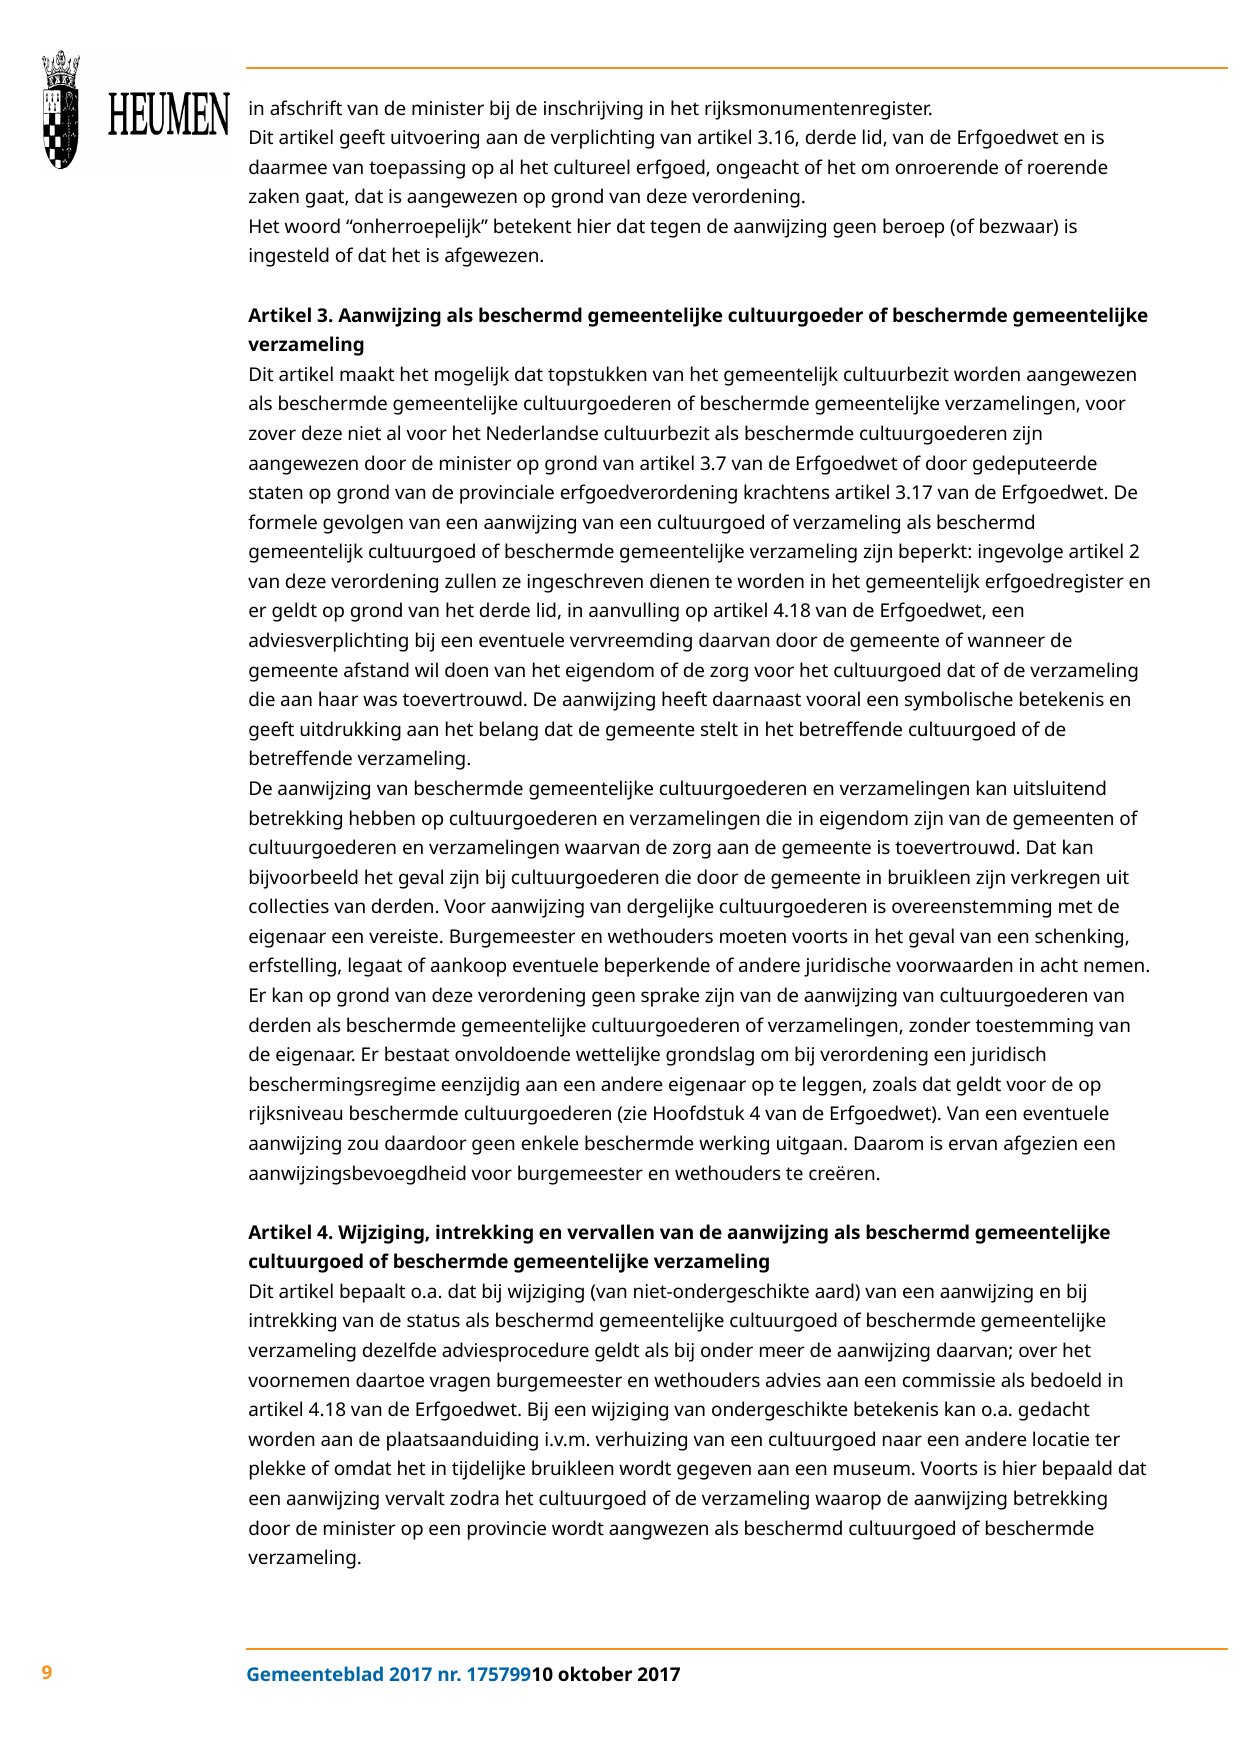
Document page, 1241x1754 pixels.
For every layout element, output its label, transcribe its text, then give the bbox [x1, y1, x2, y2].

picture [41, 47, 231, 172]
text Dit artikel bepaalt o.a. dat bij wijziging (van niet-ondergeschikte aard) van een aanwijzing en bij intrekking van de status als beschermd gemeentelijke cultuurgoed of beschermde gemeentelijke verzameling dezelfde adviesprocedure geldt als bij onder meer de aanwijzing daarvan; over het voornemen daartoe vragen burgemeester en wethouders advies aan een commissie als bedoeld in artikel 4.18 van de Erfgoedwet. Bij een wijziging van ondergeschikte betekenis kan o.a. gedacht worden aan de plaatsaanduiding i.v.m. verhuizing van een cultuurgoed naar een andere locatie ter plekke of omdat het in tijdelijke bruikleen wordt gegeven aan een museum. Voorts is hier bepaald dat een aanwijzing vervalt zodra het cultuurgoed of de verzameling waarop de aanwijzing betrekking door de minister op een provincie wordt aangwezen als beschermd cultuurgoed of beschermde verzameling. [248, 1278, 1152, 1570]
text Artikel 4. Wijziging, intrekking en vervallen van de aanwijzing als beschermd gemeentelijke cultuurgoed of beschermde gemeentelijke verzameling [248, 1219, 1152, 1274]
text Het woord “onherroepelijk” betekent hier dat tegen de aanwijzing geen beroep (of bezwaar) is ingesteld of dat het is afgewezen. [248, 213, 1152, 268]
text in afschrift van de minister bij de inschrijving in het rijksmonumentenregister. [248, 95, 1152, 121]
text Er kan op grond van deze verordening geen sprake zijn van de aanwijzing van cultuurgoederen van derden als beschermde gemeentelijke cultuurgoederen of verzamelingen, zonder toestemming van de eigenaar. Er bestaat onvoldoende wettelijke grondslag om bij verordening een juridisch beschermingsregime eenzijdig aan een andere eigenaar op te leggen, zoals dat geldt voor de op rijksniveau beschermde cultuurgoederen (zie Hoofdstuk 4 van de Erfgoedwet). Van een eventuele aanwijzing zou daardoor geen enkele beschermde werking uitgaan. Daarom is ervan afgezien een aanwijzingsbevoegdheid voor burgemeester en wethouders te creëren. [248, 982, 1152, 1186]
text Artikel 3. Aanwijzing als beschermd gemeentelijke cultuurgoeder of beschermde gemeentelijke verzameling [248, 302, 1152, 357]
text De aanwijzing van beschermde gemeentelijke cultuurgoederen en verzamelingen kan uitsluitend betrekking hebben op cultuurgoederen en verzamelingen die in eigendom zijn van de gemeenten of cultuurgoederen en verzamelingen waarvan de zorg aan de gemeente is toevertrouwd. Dat kan bijvoorbeeld het geval zijn bij cultuurgoederen die door de gemeente in bruikleen zijn verkregen uit collecties van derden. Voor aanwijzing van dergelijke cultuurgoederen is overeenstemming met de eigenaar een vereiste. Burgemeester en wethouders moeten voorts in het geval van een schenking, erfstelling, legaat of aankoop eventuele beperkende of andere juridische voorwaarden in acht nemen. [248, 775, 1152, 978]
text Dit artikel maakt het mogelijk dat topstukken van het gemeentelijk cultuurbezit worden aangewezen als beschermde gemeentelijke cultuurgoederen of beschermde gemeentelijke verzamelingen, voor zover deze niet al voor het Nederlandse cultuurbezit als beschermde cultuurgoederen zijn aangewezen door de minister op grond van artikel 3.7 van de Erfgoedwet of door gedeputeerde staten op grond van de provinciale erfgoedverordening krachtens artikel 3.17 van de Erfgoedwet. De formele gevolgen van een aanwijzing van een cultuurgoed of verzameling als beschermd gemeentelijk cultuurgoed of beschermde gemeentelijke verzameling zijn beperkt: ingevolge artikel 2 van deze verordening zullen ze ingeschreven dienen te worden in het gemeentelijk erfgoedregister en er geldt op grond van het derde lid, in aanvulling op artikel 4.18 van de Erfgoedwet, een adviesverplichting bij een eventuele vervreemding daarvan door de gemeente of wanneer de gemeente afstand wil doen van het eigendom of de zorg voor het cultuurgoed dat of de verzameling die aan haar was toevertrouwd. De aanwijzing heeft daarnaast vooral een symbolische betekenis en geeft uitdrukking aan het belang dat de gemeente stelt in het betreffende cultuurgoed of de betreffende verzameling. [248, 361, 1152, 771]
text Dit artikel geeft uitvoering aan de verplichting van artikel 3.16, derde lid, van de Erfgoedwet en is daarmee van toepassing op al het cultureel erfgoed, ongeacht of het om onroerende of roerende zaken gaat, dat is aangewezen op grond van deze verordening. [248, 124, 1152, 209]
